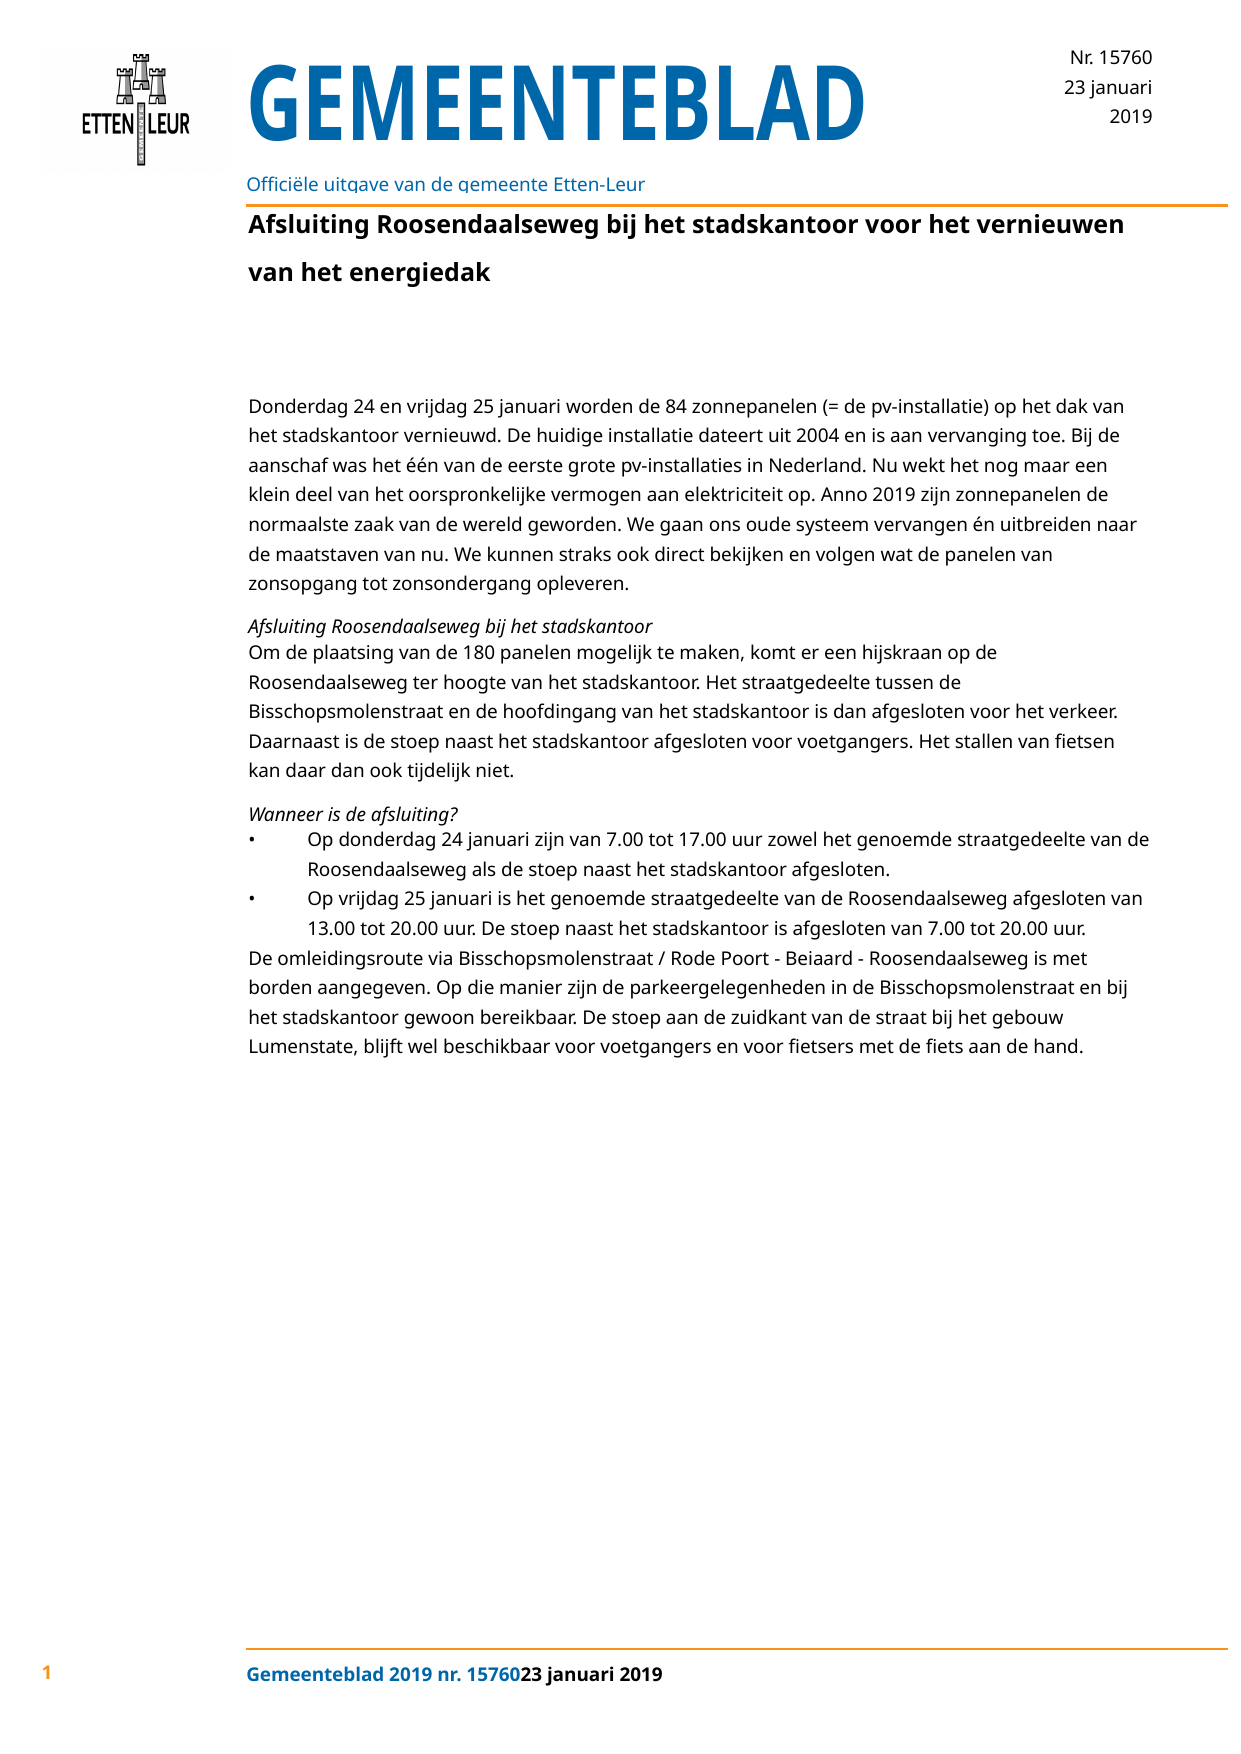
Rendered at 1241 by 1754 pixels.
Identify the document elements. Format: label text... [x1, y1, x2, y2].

list Op vrijdag 25 januari is het genoemde straatgedeelte van de Roosendaalseweg afgesloten van 13.00 tot 20.00 uur. De stoep naast het stadskantoor is afgesloten van 7.00 tot 20.00 uur. [248, 886, 1152, 941]
text Donderdag 24 en vrijdag 25 januari worden de 84 zonnepanelen (= de pv-installatie) op het dak van het stadskantoor vernieuwd. De huidige installatie dateert uit 2004 en is aan vervanging toe. Bij de aanschaf was het één van de eerste grote pv-installaties in Nederland. Nu wekt het nog maar een klein deel van het oorspronkelijke vermogen aan elektriciteit op. Anno 2019 zijn zonnepanelen de normaalste zaak van de wereld geworden. We gaan ons oude systeem vervangen én uitbreiden naar de maatstaven van nu. We kunnen straks ook direct bekijken en volgen wat de panelen van zonsopgang tot zonsondergang opleveren. [248, 393, 1152, 596]
text Afsluiting Roosendaalseweg bij het stadskantoor [248, 613, 1152, 639]
list Op donderdag 24 januari zijn van 7.00 tot 17.00 uur zowel het genoemde straatgedeelte van de Roosendaalseweg als de stoep naast het stadskantoor afgesloten. [248, 826, 1152, 882]
text De omleidingsroute via Bisschopsmolenstraat / Rode Poort - Beiaard - Roosendaalseweg is met borden aangegeven. Op die manier zijn de parkeergelegenheden in de Bisschopsmolenstraat en bij het stadskantoor gewoon bereikbaar. De stoep aan de zuidkant van de straat bij het gebouw Lumenstate, blijft wel beschikbaar voor voetgangers en voor fietsers met de fiets aan de hand. [248, 945, 1152, 1059]
picture [41, 47, 231, 172]
text Afsluiting Roosendaalseweg bij het stadskantoor voor het vernieuwen van het energiedak [248, 207, 1152, 288]
text Om de plaatsing van de 180 panelen mogelijk te maken, komt er een hijskraan op de Roosendaalseweg ter hoogte van het stadskantoor. Het straatgedeelte tussen de Bisschopsmolenstraat en de hoofdingang van het stadskantoor is dan afgesloten voor het verkeer. Daarnaast is de stoep naast het stadskantoor afgesloten voor voetgangers. Het stallen van fietsen kan daar dan ook tijdelijk niet. [248, 639, 1152, 783]
text Wanneer is de afsluiting? [248, 801, 1152, 826]
